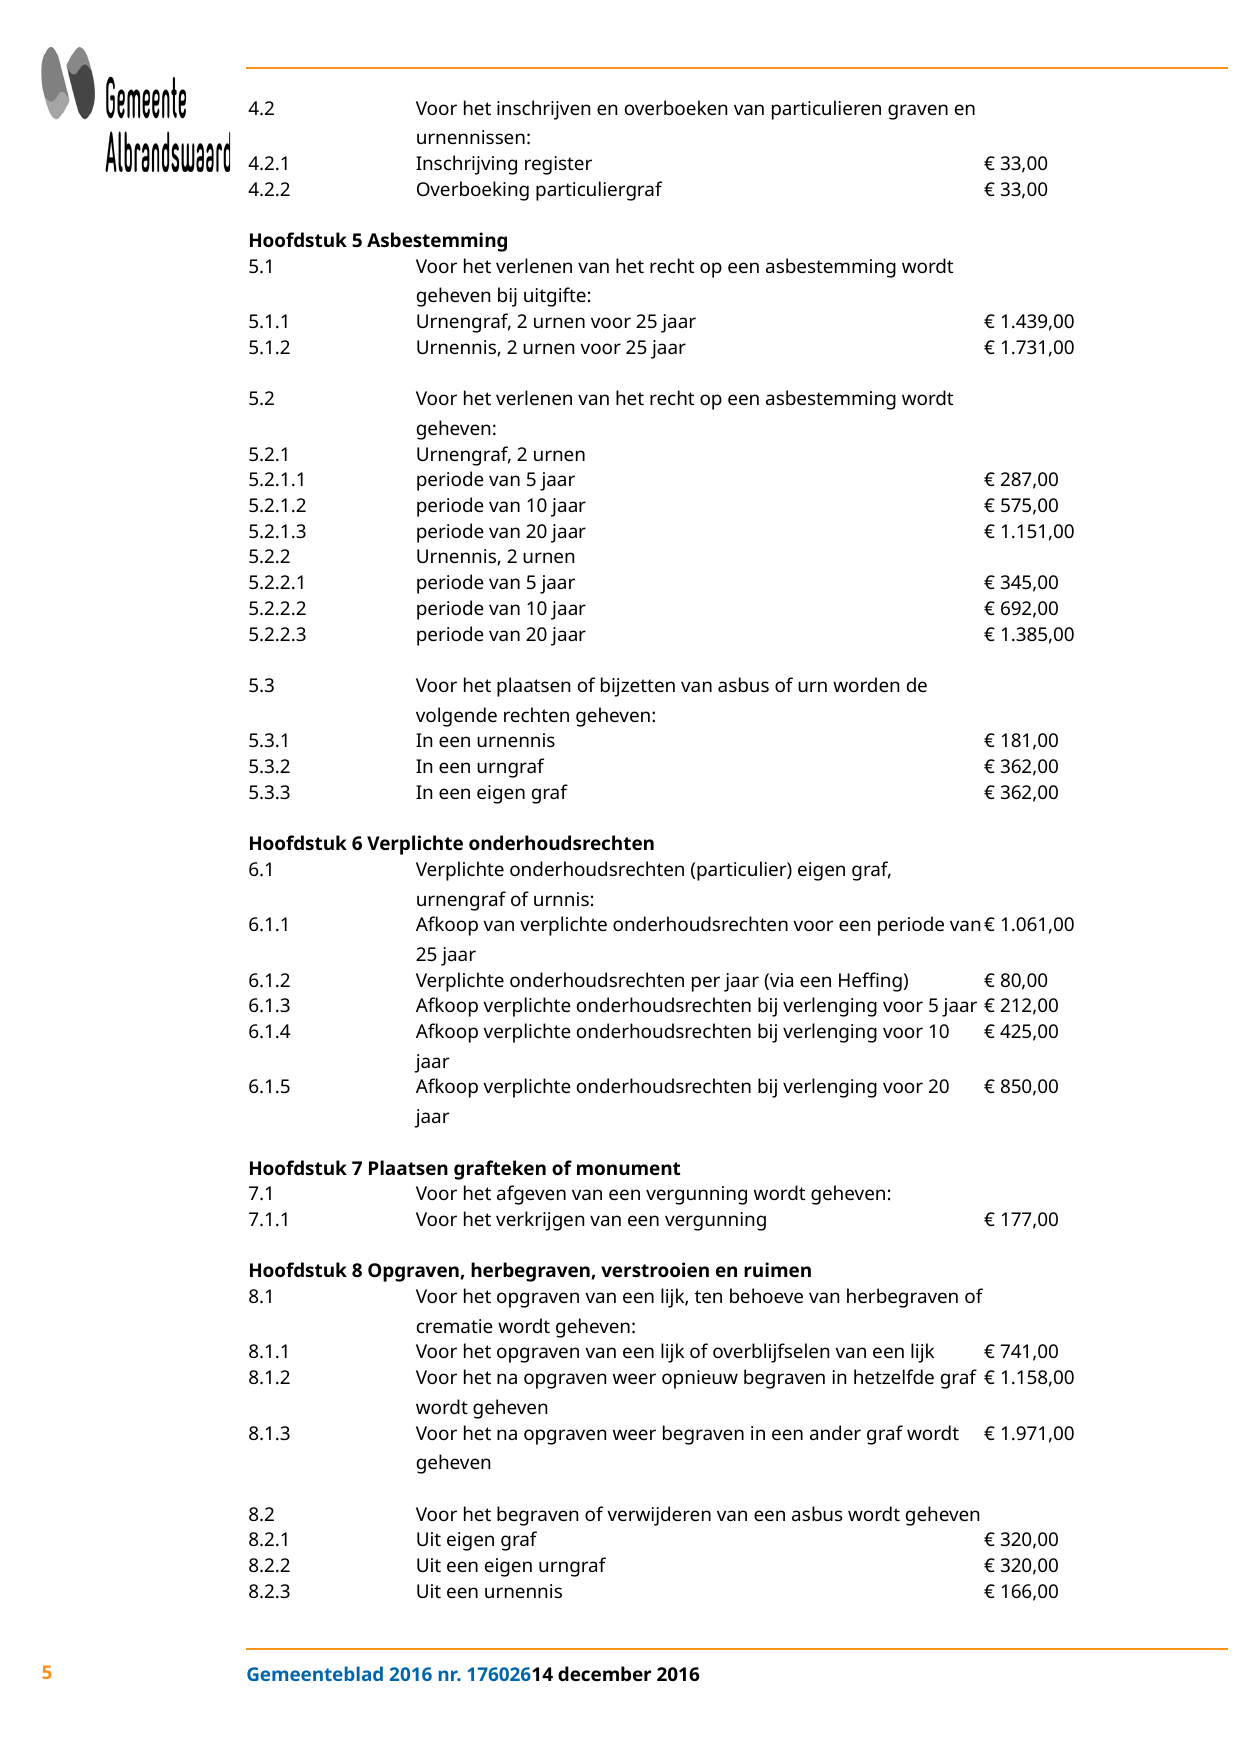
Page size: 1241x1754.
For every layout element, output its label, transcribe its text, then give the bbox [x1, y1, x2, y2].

table_cell [984, 1129, 1152, 1155]
table_cell 5.2 [248, 386, 416, 441]
table_cell 5.3.3 [248, 779, 416, 805]
table_cell 6.1.1 [248, 912, 416, 967]
table_cell [416, 1232, 984, 1258]
table_cell € 1.151,00 [984, 518, 1152, 544]
table_cell Uit een urnennis [416, 1578, 984, 1604]
table_cell 8.1.2 [248, 1365, 416, 1420]
table_cell Inschrijving register [416, 150, 984, 176]
table_cell [248, 647, 416, 672]
table_cell [416, 360, 984, 386]
table_cell € 1.439,00 [984, 308, 1152, 334]
table_cell [984, 1501, 1152, 1527]
table_cell Uit eigen graf [416, 1527, 984, 1552]
table_cell 5.2.2 [248, 544, 416, 569]
table_cell € 181,00 [984, 728, 1152, 753]
table_cell € 320,00 [984, 1552, 1152, 1578]
table_cell [248, 1475, 416, 1501]
table_cell 5.3 [248, 673, 416, 728]
table_cell In een urnennis [416, 728, 984, 753]
table_cell Voor het verkrijgen van een vergunning [416, 1206, 984, 1232]
table_cell [984, 1181, 1152, 1206]
table_cell 5.2.1.1 [248, 467, 416, 492]
table_cell [984, 647, 1152, 672]
table_cell [984, 831, 1152, 856]
table_cell In een urngraf [416, 754, 984, 779]
table_cell € 692,00 [984, 595, 1152, 621]
table_cell [984, 95, 1152, 150]
table_cell Verplichte onderhoudsrechten (particulier) eigen graf, urnengraf of urnnis: [416, 856, 984, 912]
table_cell € 80,00 [984, 967, 1152, 993]
table_cell [984, 856, 1152, 912]
table_cell In een eigen graf [416, 779, 984, 805]
table_cell Urnennis, 2 urnen voor 25 jaar [416, 334, 984, 360]
table_cell 6.1.3 [248, 993, 416, 1018]
table_cell [416, 647, 984, 672]
table_cell [984, 441, 1152, 467]
table_cell Urnennis, 2 urnen [416, 544, 984, 569]
table_cell 5.2.1 [248, 441, 416, 467]
table_cell Hoofdstuk 8 Opgraven, herbegraven, verstrooien en ruimen [248, 1258, 984, 1283]
table_cell € 1.061,00 [984, 912, 1152, 967]
table_cell € 33,00 [984, 176, 1152, 202]
table_cell 4.2 [248, 95, 416, 150]
table_cell 5.1 [248, 253, 416, 308]
table_cell 6.1.4 [248, 1019, 416, 1074]
table_cell Urnengraf, 2 urnen [416, 441, 984, 467]
table_cell 8.2.1 [248, 1527, 416, 1552]
table_cell € 320,00 [984, 1527, 1152, 1552]
table_cell Verplichte onderhoudsrechten per jaar (via een Heffing) [416, 967, 984, 993]
table_cell Voor het begraven of verwijderen van een asbus wordt geheven [416, 1501, 984, 1527]
table_cell 6.1.5 [248, 1074, 416, 1129]
table_cell Uit een eigen urngraf [416, 1552, 984, 1578]
table_cell periode van 10 jaar [416, 595, 984, 621]
table_cell € 1.731,00 [984, 334, 1152, 360]
table_cell 8.1 [248, 1284, 416, 1339]
table_cell Overboeking particuliergraf [416, 176, 984, 202]
table_cell Hoofdstuk 6 Verplichte onderhoudsrechten [248, 831, 984, 856]
table_cell [984, 1258, 1152, 1283]
table_cell 5.2.2.2 [248, 595, 416, 621]
table_cell Afkoop verplichte onderhoudsrechten bij verlenging voor 20 jaar [416, 1074, 984, 1129]
table_cell Voor het na opgraven weer opnieuw begraven in hetzelfde graf wordt geheven [416, 1365, 984, 1420]
picture [41, 47, 231, 172]
table_cell [984, 673, 1152, 728]
table_cell [984, 1232, 1152, 1258]
table_cell € 362,00 [984, 754, 1152, 779]
table_cell Urnengraf, 2 urnen voor 25 jaar [416, 308, 984, 334]
table_cell [248, 805, 416, 831]
table_cell Voor het afgeven van een vergunning wordt geheven: [416, 1181, 984, 1206]
table_cell [984, 227, 1152, 253]
table_cell Voor het opgraven van een lijk of overblijfselen van een lijk [416, 1339, 984, 1364]
table_cell Afkoop verplichte onderhoudsrechten bij verlenging voor 5 jaar [416, 993, 984, 1018]
table_cell Afkoop verplichte onderhoudsrechten bij verlenging voor 10 jaar [416, 1019, 984, 1074]
table_cell [416, 202, 984, 227]
table_cell Voor het opgraven van een lijk, ten behoeve van herbegraven of crematie wordt geheven: [416, 1284, 984, 1339]
table_cell 8.1.1 [248, 1339, 416, 1364]
table_cell 7.1.1 [248, 1206, 416, 1232]
table_cell [984, 805, 1152, 831]
table_cell [248, 1129, 416, 1155]
table_cell Hoofdstuk 5 Asbestemming [248, 227, 984, 253]
table_cell [984, 1284, 1152, 1339]
table_cell 8.2 [248, 1501, 416, 1527]
table_cell 8.2.3 [248, 1578, 416, 1604]
table_cell [984, 253, 1152, 308]
table_cell € 345,00 [984, 570, 1152, 595]
table_cell 5.2.1.3 [248, 518, 416, 544]
table_cell [416, 1475, 984, 1501]
table_cell € 1.158,00 [984, 1365, 1152, 1420]
table_cell € 850,00 [984, 1074, 1152, 1129]
table_cell € 177,00 [984, 1206, 1152, 1232]
table_cell 5.1.2 [248, 334, 416, 360]
table_cell € 33,00 [984, 150, 1152, 176]
table_cell € 166,00 [984, 1578, 1152, 1604]
table_cell 5.1.1 [248, 308, 416, 334]
table_cell € 425,00 [984, 1019, 1152, 1074]
table_cell € 741,00 [984, 1339, 1152, 1364]
table_cell 8.2.2 [248, 1552, 416, 1578]
table_cell 5.3.2 [248, 754, 416, 779]
table_cell Voor het verlenen van het recht op een asbestemming wordt geheven bij uitgifte: [416, 253, 984, 308]
table_cell € 362,00 [984, 779, 1152, 805]
table_cell 4.2.1 [248, 150, 416, 176]
table_cell [984, 544, 1152, 569]
table_cell periode van 5 jaar [416, 570, 984, 595]
table_cell 5.2.1.2 [248, 492, 416, 518]
table_cell Voor het inschrijven en overboeken van particulieren graven en urnennissen: [416, 95, 984, 150]
table_cell [416, 805, 984, 831]
table_cell [248, 202, 416, 227]
table_cell € 287,00 [984, 467, 1152, 492]
table_cell 6.1.2 [248, 967, 416, 993]
table_cell € 212,00 [984, 993, 1152, 1018]
table_cell € 1.971,00 [984, 1420, 1152, 1475]
table_cell € 1.385,00 [984, 621, 1152, 647]
table_cell [984, 1475, 1152, 1501]
table_cell € 575,00 [984, 492, 1152, 518]
table_cell 4.2.2 [248, 176, 416, 202]
table_cell Afkoop van verplichte onderhoudsrechten voor een periode van 25 jaar [416, 912, 984, 967]
table_cell 7.1 [248, 1181, 416, 1206]
table_cell Hoofdstuk 7 Plaatsen grafteken of monument [248, 1155, 984, 1181]
table_cell 5.2.2.1 [248, 570, 416, 595]
table_cell 5.3.1 [248, 728, 416, 753]
table_cell [984, 1155, 1152, 1181]
table_cell [248, 1232, 416, 1258]
table_cell 6.1 [248, 856, 416, 912]
table_cell [984, 202, 1152, 227]
table_cell Voor het verlenen van het recht op een asbestemming wordt geheven: [416, 386, 984, 441]
table_cell Voor het na opgraven weer begraven in een ander graf wordt geheven [416, 1420, 984, 1475]
table_cell Voor het plaatsen of bijzetten van asbus of urn worden de volgende rechten geheven: [416, 673, 984, 728]
table_cell periode van 5 jaar [416, 467, 984, 492]
table_cell periode van 20 jaar [416, 518, 984, 544]
table_cell periode van 10 jaar [416, 492, 984, 518]
table_cell 8.1.3 [248, 1420, 416, 1475]
table_cell periode van 20 jaar [416, 621, 984, 647]
table_cell [416, 1129, 984, 1155]
table_cell 5.2.2.3 [248, 621, 416, 647]
table_cell [984, 360, 1152, 386]
table_cell [984, 386, 1152, 441]
table_cell [248, 360, 416, 386]
